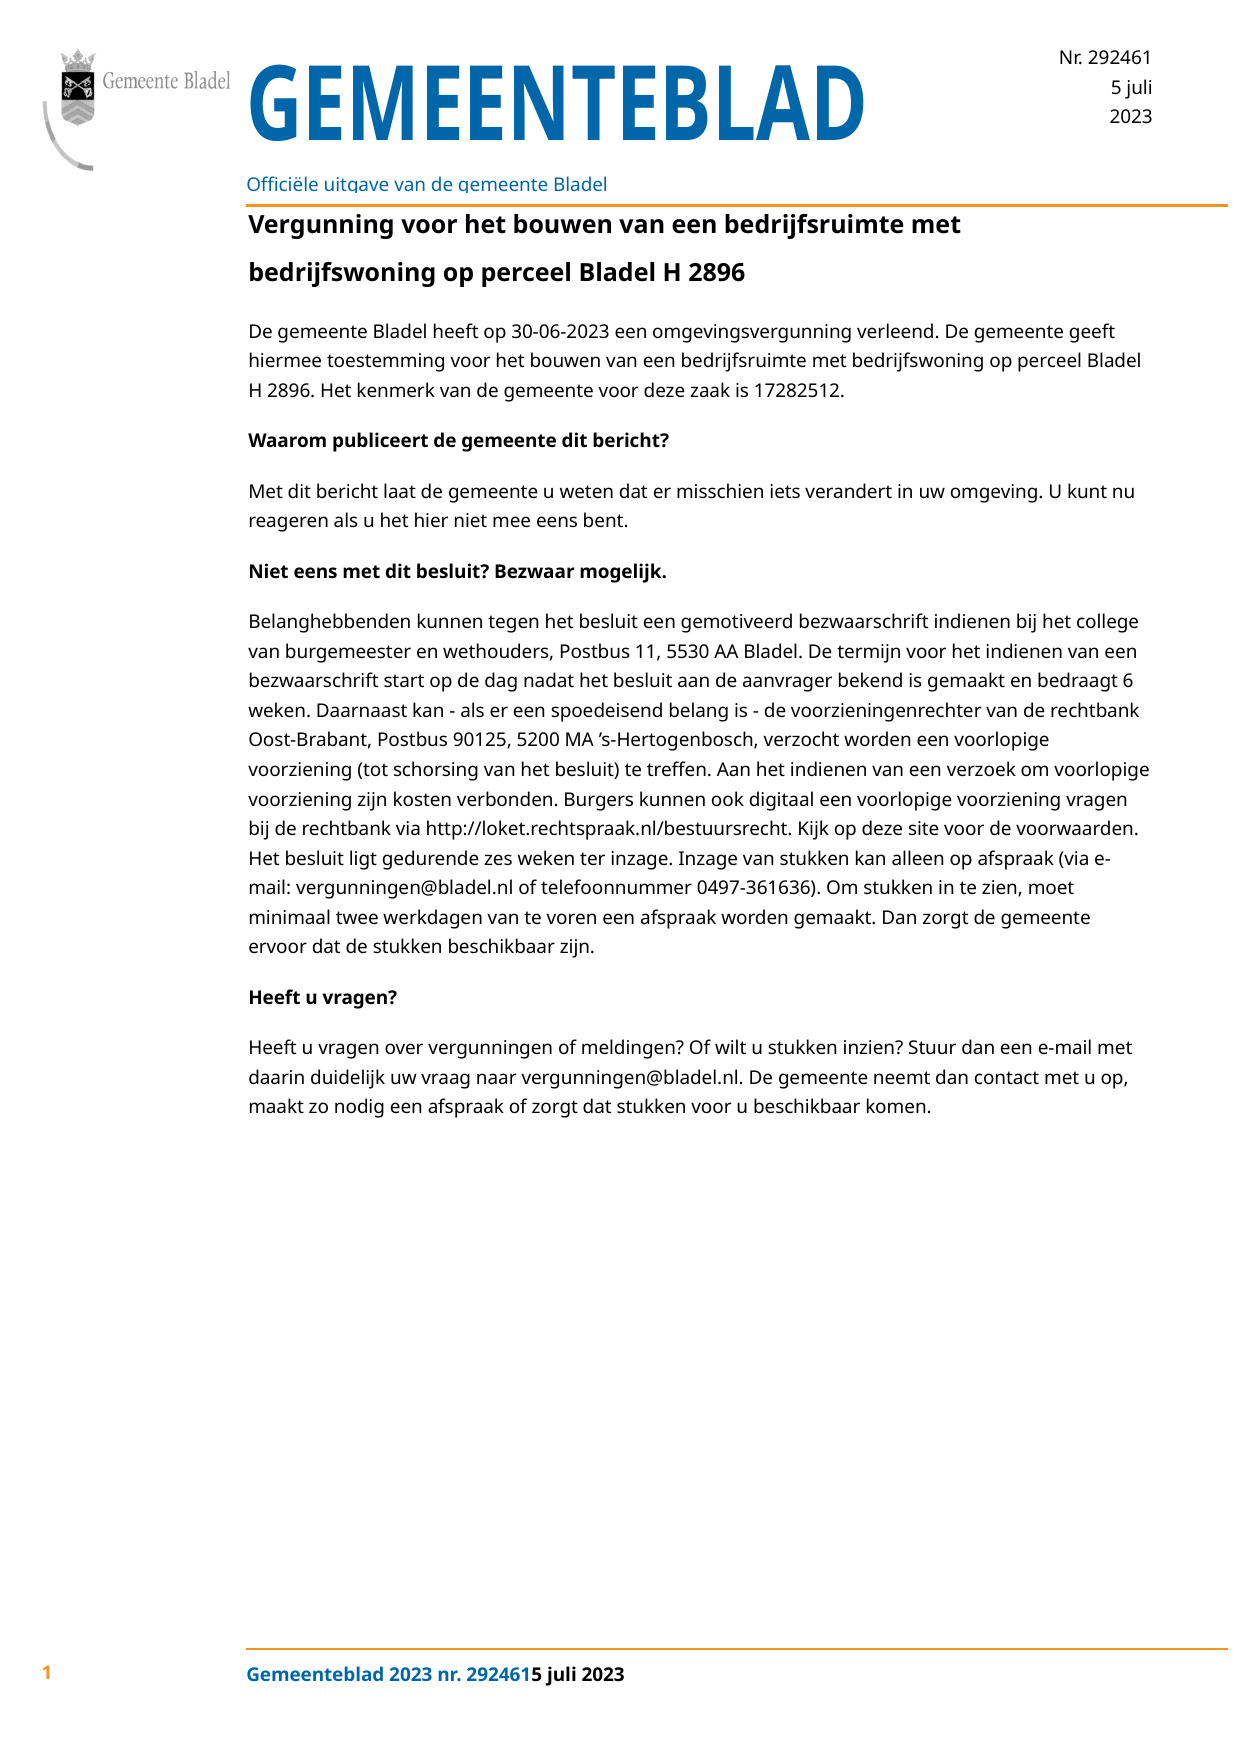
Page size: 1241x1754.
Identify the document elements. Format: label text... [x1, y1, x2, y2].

text Niet eens met dit besluit? Bezwaar mogelijk. [248, 558, 1152, 584]
text Vergunning voor het bouwen van een bedrijfsruimte met bedrijfswoning op perceel Bladel H 2896 [248, 207, 1152, 288]
text Waarom publiceert de gemeente dit bericht? [248, 427, 1152, 453]
text Met dit bericht laat de gemeente u weten dat er misschien iets verandert in uw omgeving. U kunt nu reageren als u het hier niet mee eens bent. [248, 478, 1152, 533]
picture [41, 47, 231, 172]
text Heeft u vragen? [248, 984, 1152, 1010]
text De gemeente Bladel heeft op 30-06-2023 een omgevingsvergunning verleend. De gemeente geeft hiermee toestemming voor het bouwen van een bedrijfsruimte met bedrijfswoning op perceel Bladel H 2896. Het kenmerk van de gemeente voor deze zaak is 17282512. [248, 318, 1152, 403]
text Heeft u vragen over vergunningen of meldingen? Of wilt u stukken inzien? Stuur dan een e-mail met daarin duidelijk uw vraag naar vergunningen@bladel.nl. De gemeente neemt dan contact met u op, maakt zo nodig een afspraak of zorgt dat stukken voor u beschikbaar komen. [248, 1034, 1152, 1119]
text Belanghebbenden kunnen tegen het besluit een gemotiveerd bezwaarschrift indienen bij het college van burgemeester en wethouders, Postbus 11, 5530 AA Bladel. De termijn voor het indienen van een bezwaarschrift start op de dag nadat het besluit aan de aanvrager bekend is gemaakt en bedraagt 6 weken. Daarnaast kan - als er een spoedeisend belang is - de voorzieningenrechter van de rechtbank Oost-Brabant, Postbus 90125, 5200 MA ’s-Hertogenbosch, verzocht worden een voorlopige voorziening (tot schorsing van het besluit) te treffen. Aan het indienen van een verzoek om voorlopige voorziening zijn kosten verbonden. Burgers kunnen ook digitaal een voorlopige voorziening vragen bij de rechtbank via http://loket.rechtspraak.nl/bestuursrecht. Kijk op deze site voor de voorwaarden. Het besluit ligt gedurende zes weken ter inzage. Inzage van stukken kan alleen op afspraak (via e-mail: vergunningen@bladel.nl of telefoonnummer 0497-361636). Om stukken in te zien, moet minimaal twee werkdagen van te voren een afspraak worden gemaakt. Dan zorgt de gemeente ervoor dat de stukken beschikbaar zijn. [248, 608, 1152, 959]
